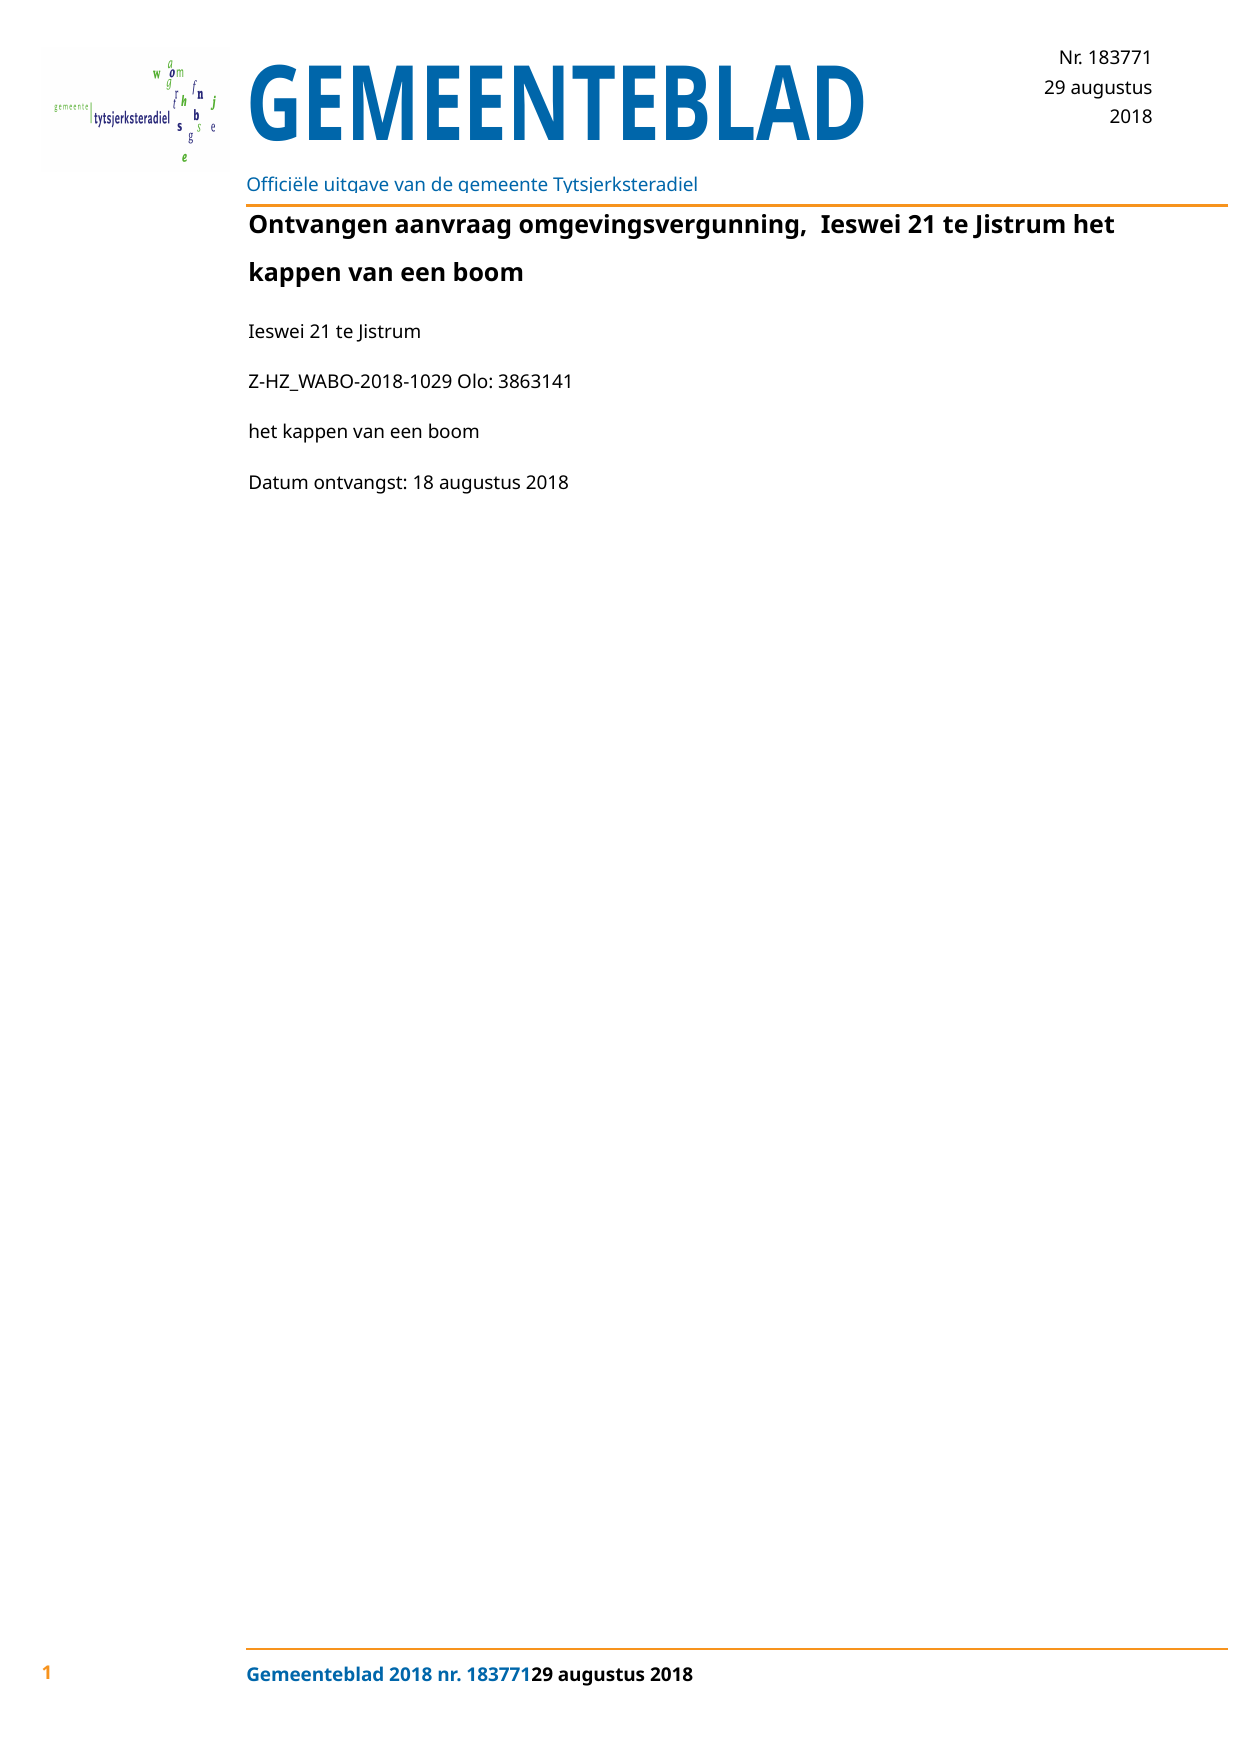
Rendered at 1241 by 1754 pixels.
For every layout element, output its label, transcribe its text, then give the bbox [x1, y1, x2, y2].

text Datum ontvangst: 18 augustus 2018 [248, 469, 1152, 495]
text het kappen van een boom [248, 419, 1152, 444]
text Ieswei 21 te Jistrum [248, 318, 1152, 344]
picture [41, 47, 231, 172]
text Ontvangen aanvraag omgevingsvergunning, Ieswei 21 te Jistrum het kappen van een boom [248, 207, 1152, 288]
text Z-HZ_WABO-2018-1029 Olo: 3863141 [248, 368, 1152, 394]
